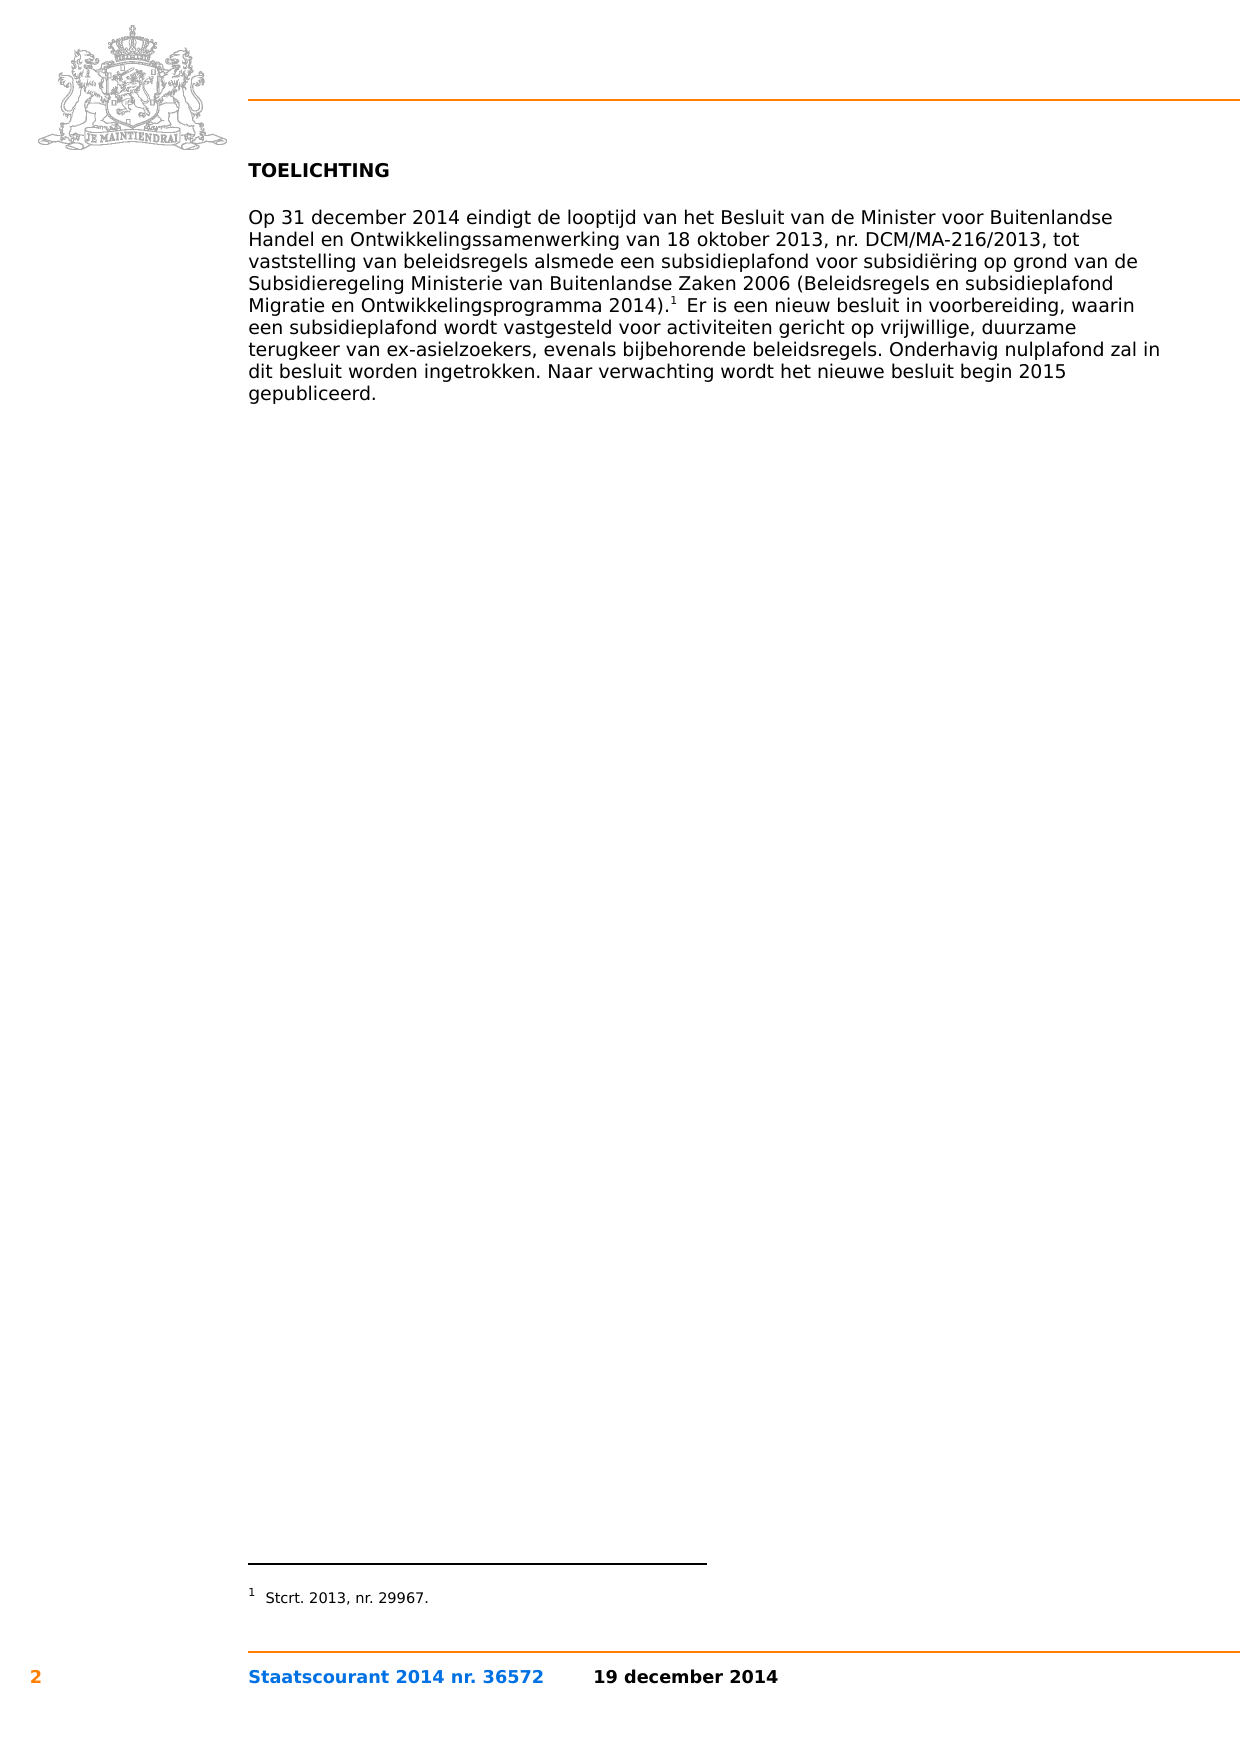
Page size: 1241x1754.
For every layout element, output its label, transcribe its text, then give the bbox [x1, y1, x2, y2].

text Op 31 december 2014 eindigt de looptijd van het Besluit van de Minister voor Buitenlandse Handel en Ontwikkelingssamenwerking van 18 oktober 2013, nr. DCM/MA-216/2013, tot vaststelling van beleidsregels alsmede een subsidieplafond voor subsidiëring op grond van de Subsidieregeling Ministerie van Buitenlandse Zaken 2006 (Beleidsregels en subsidieplafond Migratie en Ontwikkelingsprogramma 2014). Er is een nieuw besluit in voorbereiding, waarin een subsidieplafond wordt vastgesteld voor activiteiten gericht op vrijwillige, duurzame terugkeer van ex-asielzoekers, evenals bijbehorende beleidsregels. Onderhavig nulplafond zal in dit besluit worden ingetrokken. Naar verwachting wordt het nieuwe besluit begin 2015 gepubliceerd. [248, 207, 1163, 405]
text Stcrt. 2013, nr. 29967. [248, 1586, 1163, 1608]
picture [38, 25, 227, 150]
subtitle TOELICHTING [248, 160, 1163, 182]
